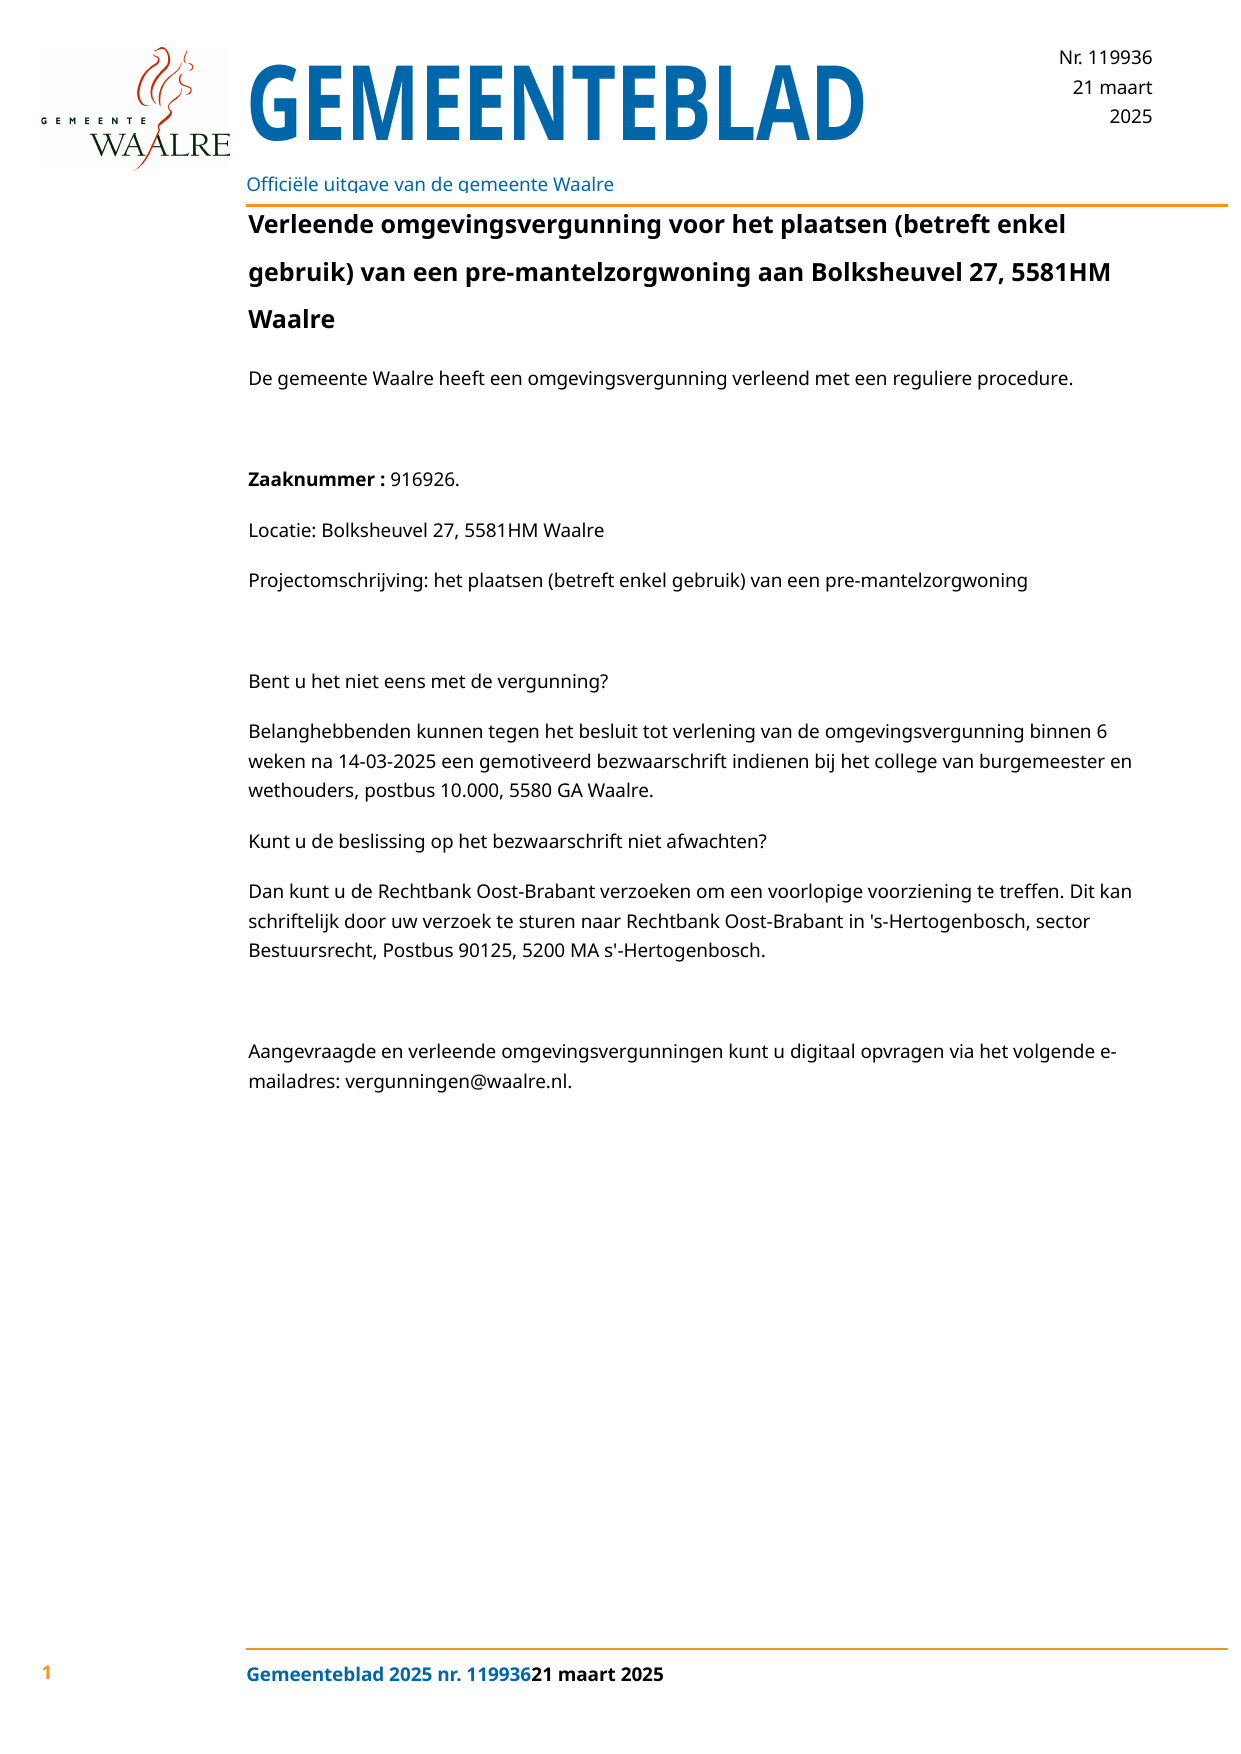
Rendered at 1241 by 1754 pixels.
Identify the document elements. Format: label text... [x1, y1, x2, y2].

text Bent u het niet eens met de vergunning? [248, 668, 1152, 694]
text Zaaknummer : 916926. [248, 466, 1152, 492]
text Locatie: Bolksheuvel 27, 5581HM Waalre [248, 517, 1152, 542]
picture [41, 47, 231, 172]
text Kunt u de beslissing op het bezwaarschrift niet afwachten? [248, 828, 1152, 854]
text Projectomschrijving: het plaatsen (betreft enkel gebruik) van een pre-mantelzorgwoning [248, 567, 1152, 593]
text Aangevraagde en verleende omgevingsvergunningen kunt u digitaal opvragen via het volgende e-mailadres: vergunningen@waalre.nl. [248, 1038, 1152, 1094]
text Dan kunt u de Rechtbank Oost-Brabant verzoeken om een voorlopige voorziening te treffen. Dit kan schriftelijk door uw verzoek te sturen naar Rechtbank Oost-Brabant in 's-Hertogenbosch, sector Bestuursrecht, Postbus 90125, 5200 MA s'-Hertogenbosch. [248, 878, 1152, 963]
text De gemeente Waalre heeft een omgevingsvergunning verleend met een reguliere procedure. [248, 366, 1152, 391]
text Belanghebbenden kunnen tegen het besluit tot verlening van de omgevingsvergunning binnen 6 weken na 14-03-2025 een gemotiveerd bezwaarschrift indienen bij het college van burgemeester en wethouders, postbus 10.000, 5580 GA Waalre. [248, 718, 1152, 803]
text Verleende omgevingsvergunning voor het plaatsen (betreft enkel gebruik) van een pre-mantelzorgwoning aan Bolksheuvel 27, 5581HM Waalre [248, 207, 1152, 336]
